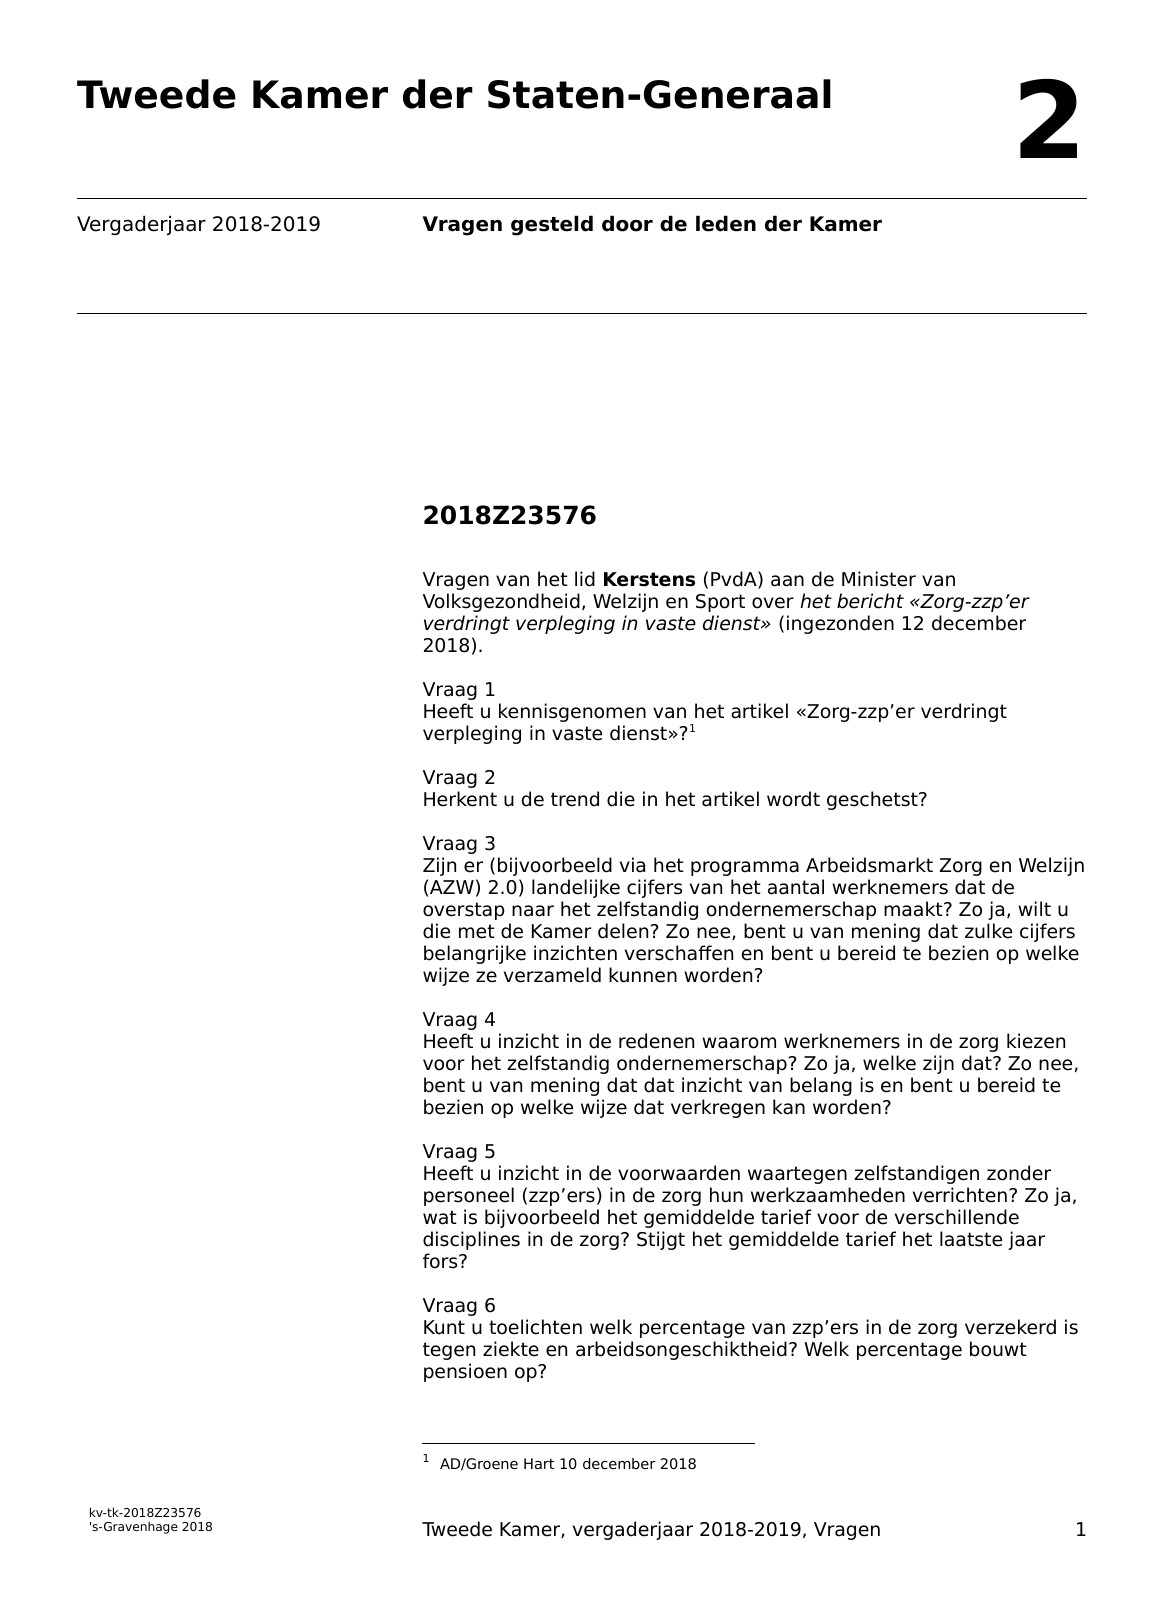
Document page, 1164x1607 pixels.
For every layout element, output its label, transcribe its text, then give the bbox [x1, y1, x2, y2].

text Heeft u inzicht in de redenen waarom werknemers in de zorg kiezen voor het zelfstandig ondernemerschap? Zo ja, welke zijn dat? Zo nee, bent u van mening dat dat inzicht van belang is en bent u bereid te bezien op welke wijze dat verkregen kan worden? [422, 1031, 1087, 1119]
text Vraag 2 [422, 767, 1087, 789]
text 's-Gravenhage 2018 [88, 1520, 323, 1534]
text Zijn er (bijvoorbeeld via het programma Arbeidsmarkt Zorg en Welzijn (AZW) 2.0) landelijke cijfers van het aantal werknemers dat de overstap naar het zelfstandig ondernemerschap maakt? Zo ja, wilt u die met de Kamer delen? Zo nee, bent u van mening dat zulke cijfers belangrijke inzichten verschaffen en bent u bereid te bezien op welke wijze ze verzameld kunnen worden? [422, 855, 1087, 987]
table_header Tweede Kamer der Staten-Generaal [77, 59, 886, 198]
text Vraag 3 [422, 833, 1087, 855]
table_header 2 [886, 59, 1087, 198]
text Heeft u kennisgenomen van het artikel «Zorg-zzp’er verdringt verpleging in vaste dienst»? [422, 701, 1087, 745]
text Heeft u inzicht in de voorwaarden waartegen zelfstandigen zonder personeel (zzp’ers) in de zorg hun werkzaamheden verrichten? Zo ja, wat is bijvoorbeeld het gemiddelde tarief voor de verschillende disciplines in de zorg? Stijgt het gemiddelde tarief het laatste jaar fors? [422, 1163, 1087, 1273]
text Vraag 4 [422, 1009, 1087, 1031]
text 2018Z23576 [422, 501, 1087, 531]
text Vraag 5 [422, 1141, 1087, 1163]
table_cell Vragen gesteld door de leden der Kamer [422, 199, 1087, 313]
text kv-tk-2018Z23576 [88, 1506, 323, 1520]
table_cell Vergaderjaar 2018-2019 [77, 199, 422, 313]
text Herkent u de trend die in het artikel wordt geschetst? [422, 789, 1087, 811]
text Vraag 6 [422, 1295, 1087, 1317]
text Vragen van het lid Kerstens (PvdA) aan de Minister van Volksgezondheid, Welzijn en Sport over het bericht «Zorg-zzp’er verdringt verpleging in vaste dienst» (ingezonden 12 december 2018). [422, 569, 1087, 657]
text Kunt u toelichten welk percentage van zzp’ers in de zorg verzekerd is tegen ziekte en arbeidsongeschiktheid? Welk percentage bouwt pensioen op? [422, 1317, 1087, 1383]
text Vraag 1 [422, 679, 1087, 701]
text AD/Groene Hart 10 december 2018 [422, 1452, 1087, 1474]
